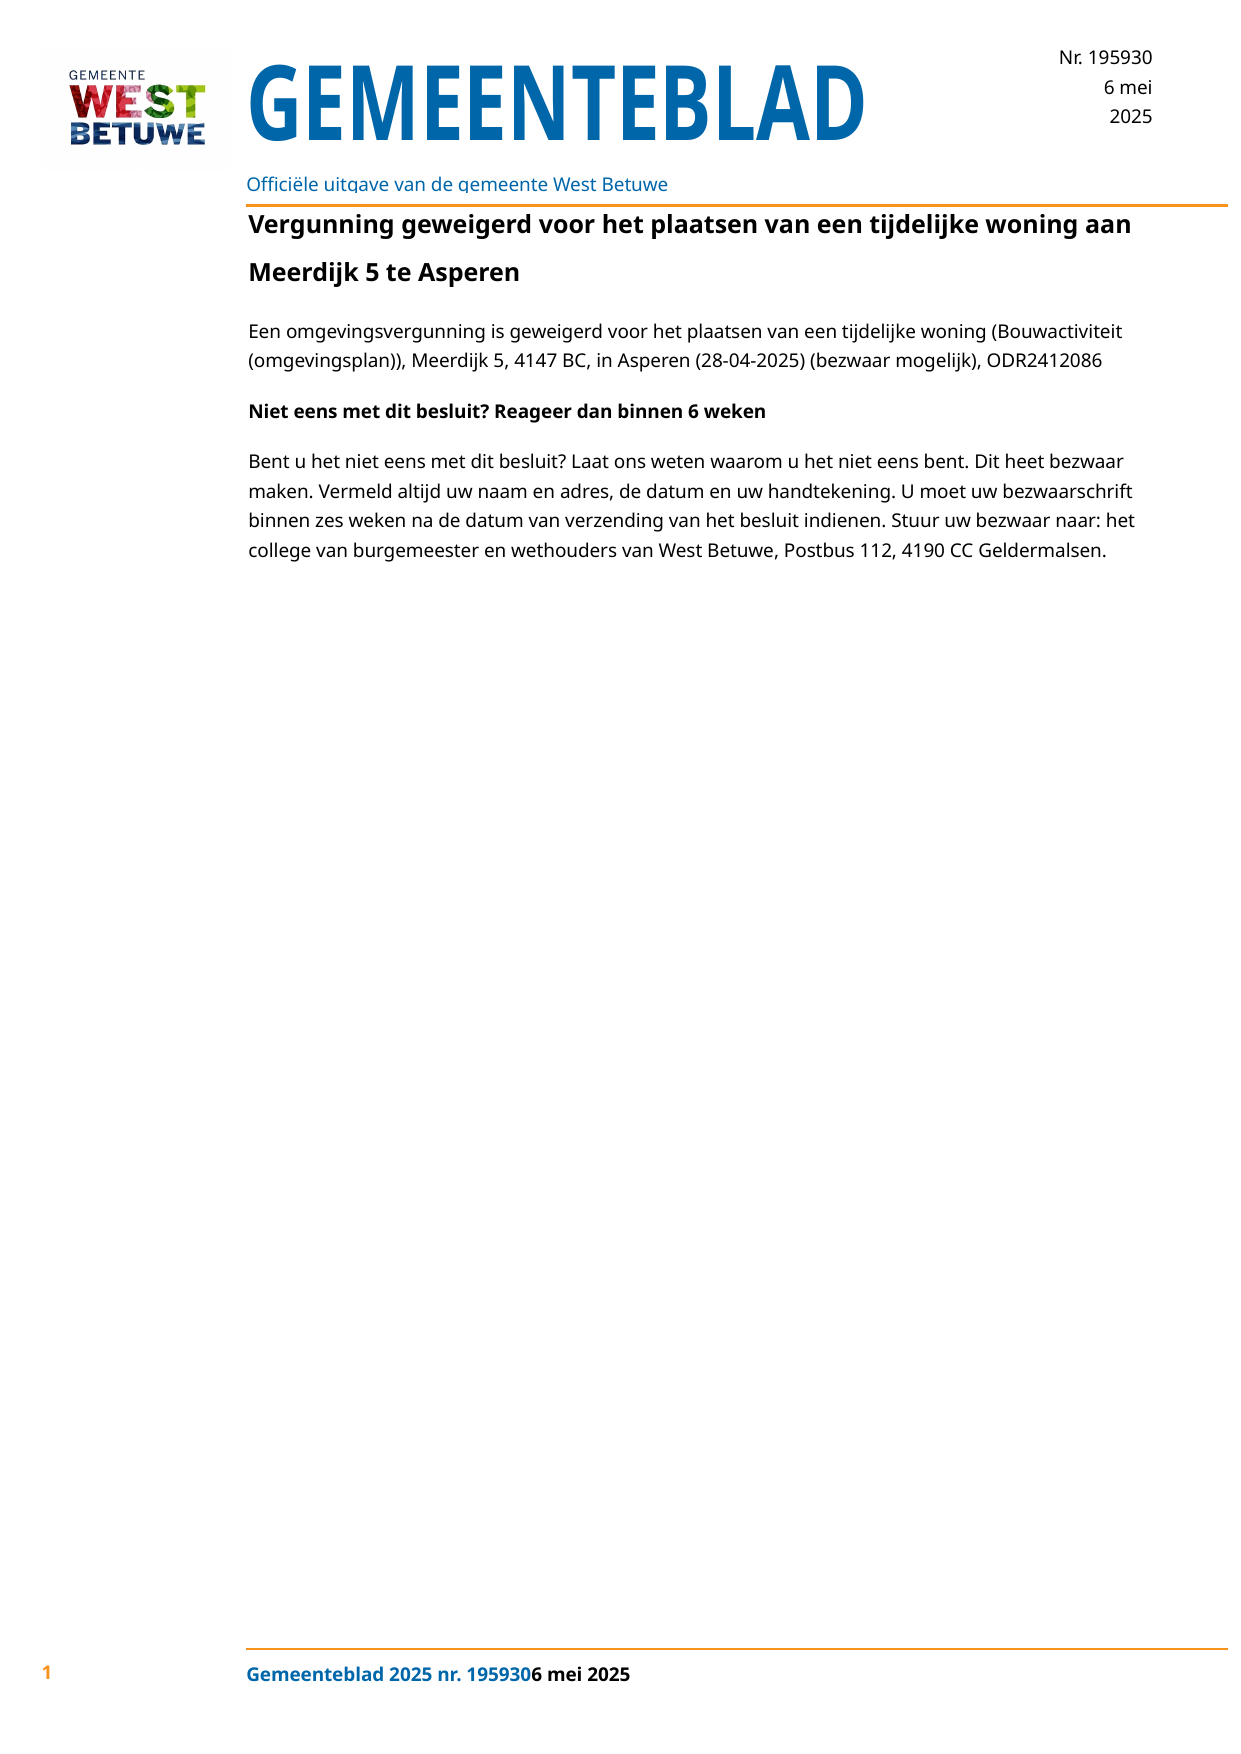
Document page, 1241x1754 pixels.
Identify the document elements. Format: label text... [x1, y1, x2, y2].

text Een omgevingsvergunning is geweigerd voor het plaatsen van een tijdelijke woning (Bouwactiviteit (omgevingsplan)), Meerdijk 5, 4147 BC, in Asperen (28-04-2025) (bezwaar mogelijk), ODR2412086 [248, 318, 1152, 373]
text Niet eens met dit besluit? Reageer dan binnen 6 weken [248, 398, 1152, 424]
text Bent u het niet eens met dit besluit? Laat ons weten waarom u het niet eens bent. Dit heet bezwaar maken. Vermeld altijd uw naam en adres, de datum en uw handtekening. U moet uw bezwaarschrift binnen zes weken na de datum van verzending van het besluit indienen. Stuur uw bezwaar naar: het college van burgemeester en wethouders van West Betuwe, Postbus 112, 4190 CC Geldermalsen. [248, 448, 1152, 563]
text Vergunning geweigerd voor het plaatsen van een tijdelijke woning aan Meerdijk 5 te Asperen [248, 207, 1152, 288]
picture [41, 47, 231, 172]
